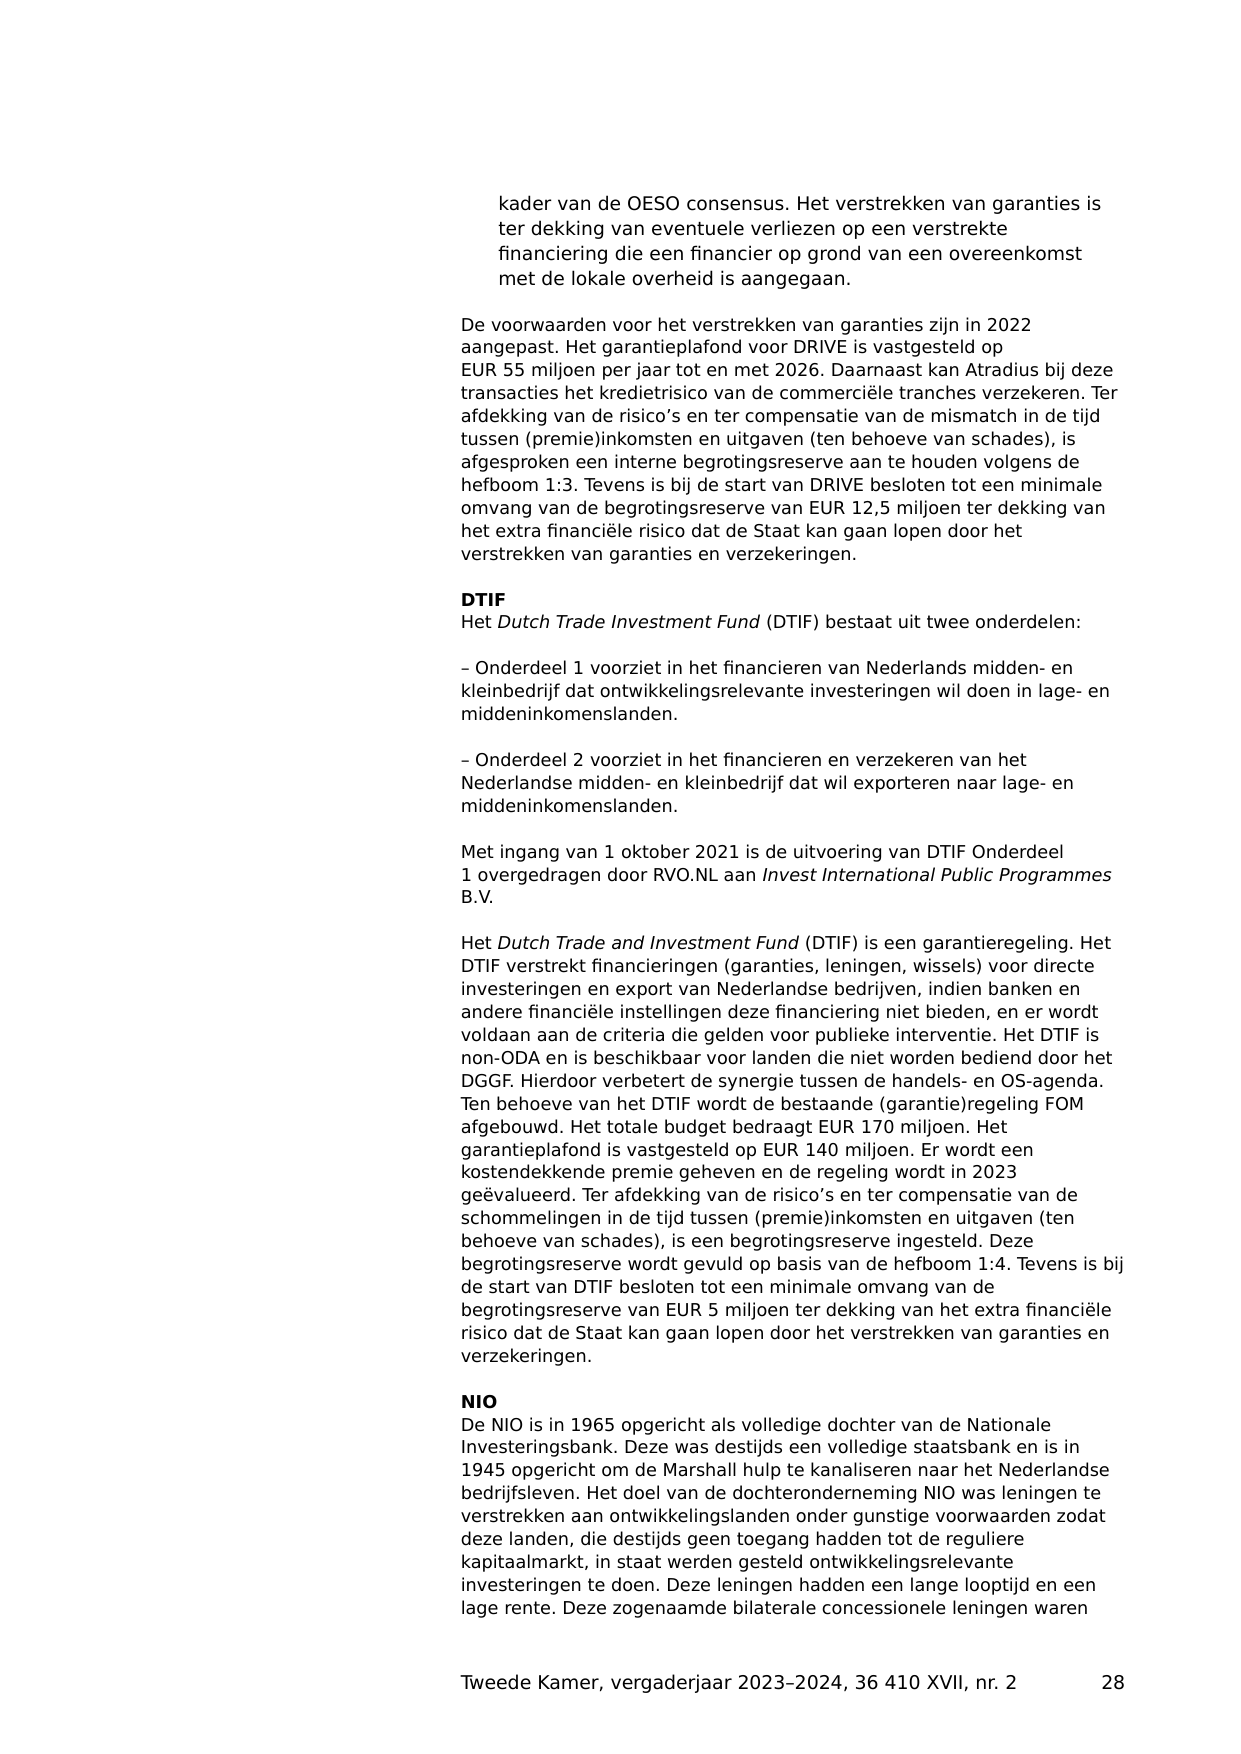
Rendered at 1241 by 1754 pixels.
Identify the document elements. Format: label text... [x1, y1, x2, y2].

list kader van de OESO consensus. Het verstrekken van garanties is ter dekking van eventuele verliezen op een verstrekte financiering die een financier op grond van een overeenkomst met de lokale overheid is aangegaan. [461, 191, 1125, 291]
text – Onderdeel 2 voorziet in het financieren en verzekeren van het Nederlandse midden- en kleinbedrijf dat wil exporteren naar lage- en middeninkomenslanden. [461, 748, 1125, 817]
text – Onderdeel 1 voorziet in het financieren van Nederlands midden- en kleinbedrijf dat ontwikkelingsrelevante investeringen wil doen in lage- en middeninkomenslanden. [461, 656, 1125, 725]
text Het Dutch Trade and Investment Fund (DTIF) is een garantieregeling. Het DTIF verstrekt financieringen (garanties, leningen, wissels) voor directe investeringen en export van Nederlandse bedrijven, indien banken en andere financiële instellingen deze financiering niet bieden, en er wordt voldaan aan de criteria die gelden voor publieke interventie. Het DTIF is non-ODA en is beschikbaar voor landen die niet worden bediend door het DGGF. Hierdoor verbetert de synergie tussen de handels- en OS-agenda. Ten behoeve van het DTIF wordt de bestaande (garantie)regeling FOM afgebouwd. Het totale budget bedraagt EUR 170 miljoen. Het garantieplafond is vastgesteld op EUR 140 miljoen. Er wordt een kostendekkende premie geheven en de regeling wordt in 2023 geëvalueerd. Ter afdekking van de risico’s en ter compensatie van de schommelingen in de tijd tussen (premie)inkomsten en uitgaven (ten behoeve van schades), is een begrotingsreserve ingesteld. Deze begrotingsreserve wordt gevuld op basis van de hefboom 1:4. Tevens is bij de start van DTIF besloten tot een minimale omvang van de begrotingsreserve van EUR 5 miljoen ter dekking van het extra financiële risico dat de Staat kan gaan lopen door het verstrekken van garanties en verzekeringen. [461, 931, 1125, 1367]
text De voorwaarden voor het verstrekken van garanties zijn in 2022 aangepast. Het garantieplafond voor DRIVE is vastgesteld op EUR 55 miljoen per jaar tot en met 2026. Daarnaast kan Atradius bij deze transacties het kredietrisico van de commerciële tranches verzekeren. Ter afdekking van de risico’s en ter compensatie van de mismatch in de tijd tussen (premie)inkomsten en uitgaven (ten behoeve van schades), is afgesproken een interne begrotingsreserve aan te houden volgens de hefboom 1:3. Tevens is bij de start van DRIVE besloten tot een minimale omvang van de begrotingsreserve van EUR 12,5 miljoen ter dekking van het extra financiële risico dat de Staat kan gaan lopen door het verstrekken van garanties en verzekeringen. [461, 313, 1125, 565]
text Met ingang van 1 oktober 2021 is de uitvoering van DTIF Onderdeel 1 overgedragen door RVO.NL aan Invest International Public Programmes B.V. [461, 840, 1125, 908]
text DTIF Het Dutch Trade Investment Fund (DTIF) bestaat uit twee onderdelen: [461, 588, 1125, 633]
text NIO De NIO is in 1965 opgericht als volledige dochter van de Nationale Investeringsbank. Deze was destijds een volledige staatsbank en is in 1945 opgericht om de Marshall hulp te kanaliseren naar het Nederlandse bedrijfsleven. Het doel van de dochteronderneming NIO was leningen te verstrekken aan ontwikkelingslanden onder gunstige voorwaarden zodat deze landen, die destijds geen toegang hadden tot de reguliere kapitaalmarkt, in staat werden gesteld ontwikkelingsrelevante investeringen te doen. Deze leningen hadden een lange looptijd en een lage rente. Deze zogenaamde bilaterale concessionele leningen waren [461, 1390, 1125, 1619]
